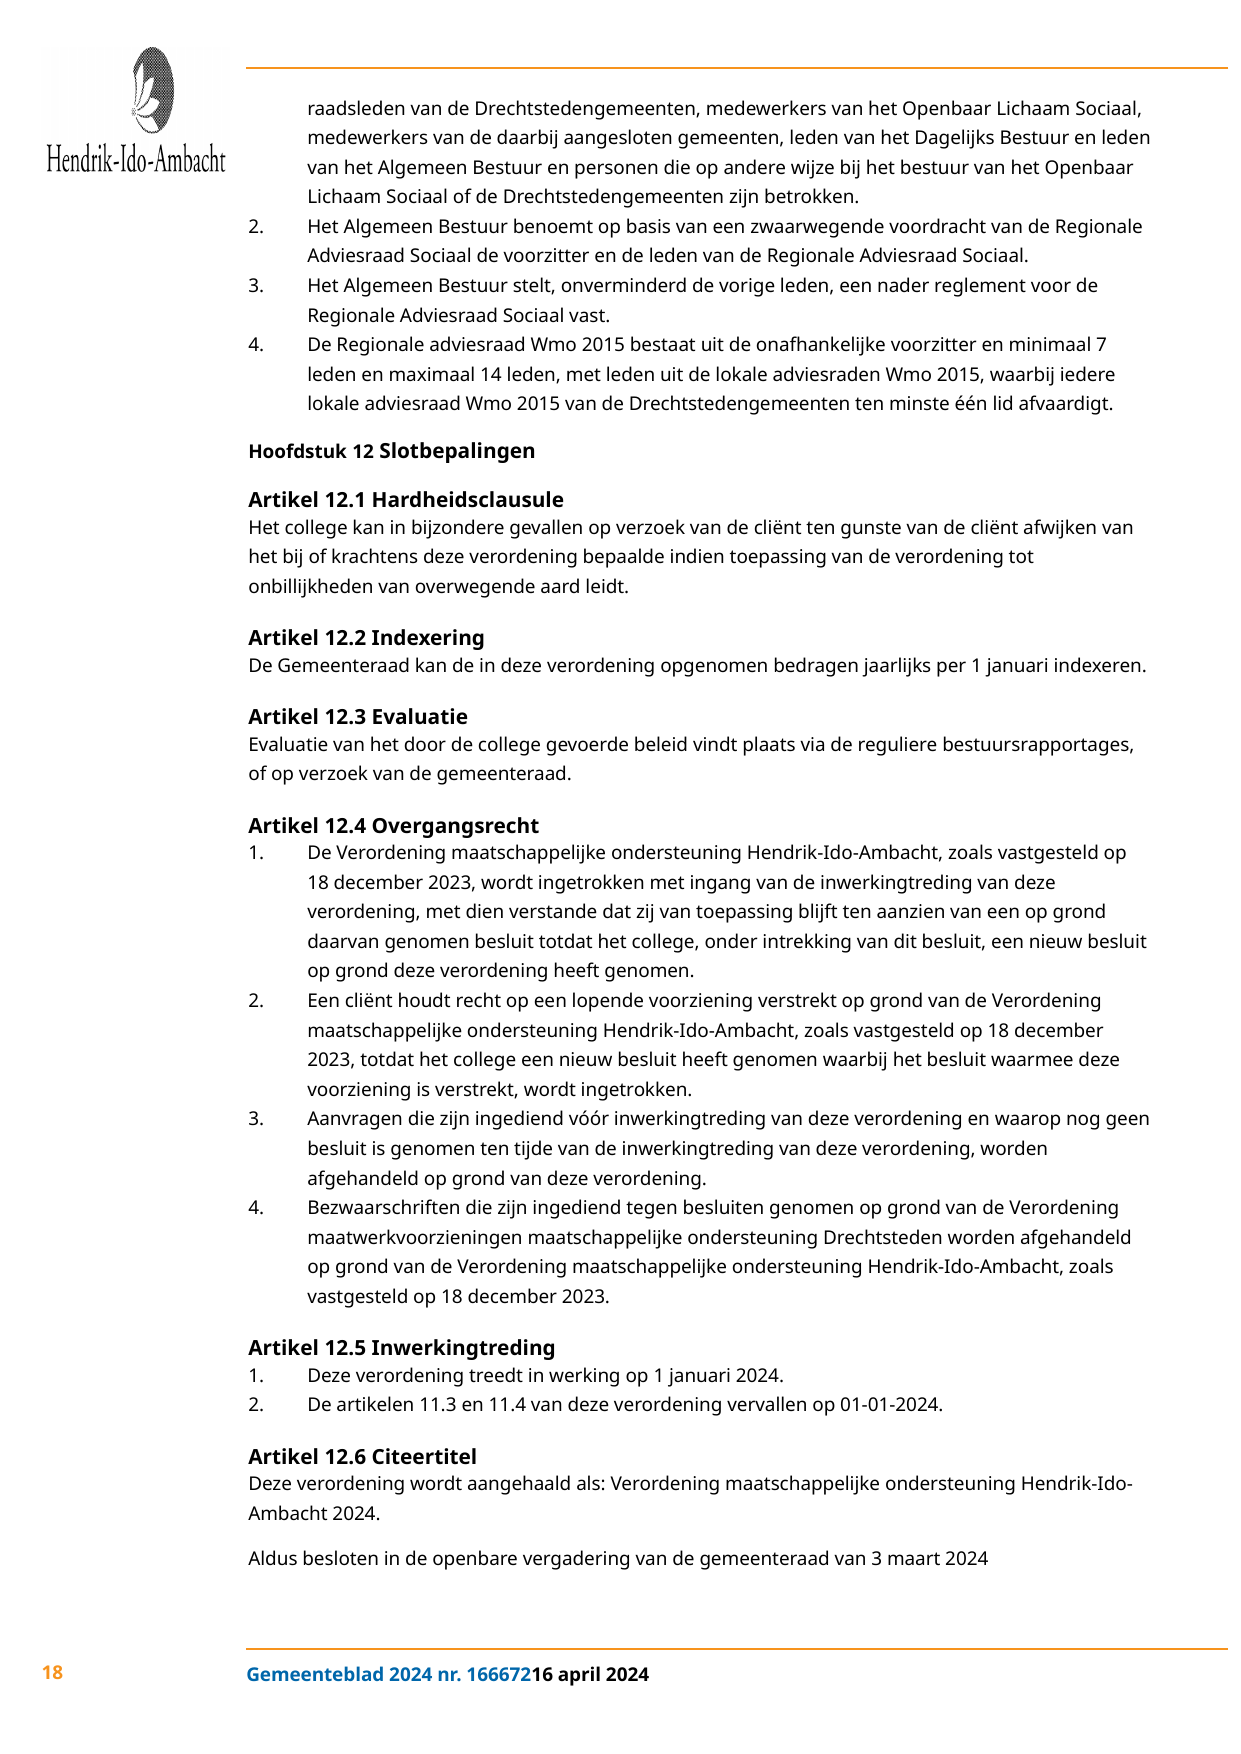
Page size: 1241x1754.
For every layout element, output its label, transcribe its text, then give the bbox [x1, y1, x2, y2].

list Het Algemeen Bestuur benoemt op basis van een zwaarwegende voordracht van de Regionale Adviesraad Sociaal de voorzitter en de leden van de Regionale Adviesraad Sociaal. [248, 213, 1152, 268]
list Aanvragen die zijn ingediend vóór inwerkingtreding van deze verordening en waarop nog geen besluit is genomen ten tijde van de inwerkingtreding van deze verordening, worden afgehandeld op grond van deze verordening. [248, 1106, 1152, 1190]
list Het Algemeen Bestuur stelt, onverminderd de vorige leden, een nader reglement voor de Regionale Adviesraad Sociaal vast. [248, 272, 1152, 328]
text Artikel 12.3 Evaluatie [248, 702, 1152, 731]
text Aldus besloten in de openbare vergadering van de gemeenteraad van 3 maart 2024 [248, 1546, 1152, 1571]
list Deze verordening treedt in werking op 1 januari 2024. [248, 1362, 1152, 1388]
text Artikel 12.5 Inwerkingtreding [248, 1333, 1152, 1362]
text De Gemeenteraad kan de in deze verordening opgenomen bedragen jaarlijks per 1 januari indexeren. [248, 652, 1152, 678]
text Artikel 12.4 Overgangsrecht [248, 811, 1152, 839]
list De Verordening maatschappelijke ondersteuning Hendrik-Ido-Ambacht, zoals vastgesteld op 18 december 2023, wordt ingetrokken met ingang van de inwerkingtreding van deze verordening, met dien verstande dat zij van toepassing blijft ten aanzien van een op grond daarvan genomen besluit totdat het college, onder intrekking van dit besluit, een nieuw besluit op grond deze verordening heeft genomen. [248, 839, 1152, 983]
text Artikel 12.1 Hardheidsclausule [248, 486, 1152, 514]
text Evaluatie van het door de college gevoerde beleid vindt plaats via de reguliere bestuursrapportages, of op verzoek van de gemeenteraad. [248, 731, 1152, 786]
text Hoofdstuk 12 Slotbepalingen [248, 436, 1152, 465]
picture [41, 47, 231, 172]
list De artikelen 11.3 en 11.4 van deze verordening vervallen op 01-01-2024. [248, 1391, 1152, 1417]
text Artikel 12.6 Citeertitel [248, 1442, 1152, 1470]
text Artikel 12.2 Indexering [248, 623, 1152, 652]
text Het college kan in bijzondere gevallen op verzoek van de cliënt ten gunste van de cliënt afwijken van het bij of krachtens deze verordening bepaalde indien toepassing van de verordening tot onbillijkheden van overwegende aard leidt. [248, 514, 1152, 599]
list raadsleden van de Drechtstedengemeenten, medewerkers van het Openbaar Lichaam Sociaal, medewerkers van de daarbij aangesloten gemeenten, leden van het Dagelijks Bestuur en leden van het Algemeen Bestuur en personen die op andere wijze bij het bestuur van het Openbaar Lichaam Sociaal of de Drechtstedengemeenten zijn betrokken. [248, 95, 1152, 209]
list De Regionale adviesraad Wmo 2015 bestaat uit de onafhankelijke voorzitter en minimaal 7 leden en maximaal 14 leden, met leden uit de lokale adviesraden Wmo 2015, waarbij iedere lokale adviesraad Wmo 2015 van de Drechtstedengemeenten ten minste één lid afvaardigt. [248, 331, 1152, 416]
list Een cliënt houdt recht op een lopende voorziening verstrekt op grond van de Verordening maatschappelijke ondersteuning Hendrik-Ido-Ambacht, zoals vastgesteld op 18 december 2023, totdat het college een nieuw besluit heeft genomen waarbij het besluit waarmee deze voorziening is verstrekt, wordt ingetrokken. [248, 987, 1152, 1102]
list Bezwaarschriften die zijn ingediend tegen besluiten genomen op grond van de Verordening maatwerkvoorzieningen maatschappelijke ondersteuning Drechtsteden worden afgehandeld op grond van de Verordening maatschappelijke ondersteuning Hendrik-Ido-Ambacht, zoals vastgesteld op 18 december 2023. [248, 1194, 1152, 1309]
text Deze verordening wordt aangehaald als: Verordening maatschappelijke ondersteuning Hendrik-Ido-Ambacht 2024. [248, 1470, 1152, 1526]
